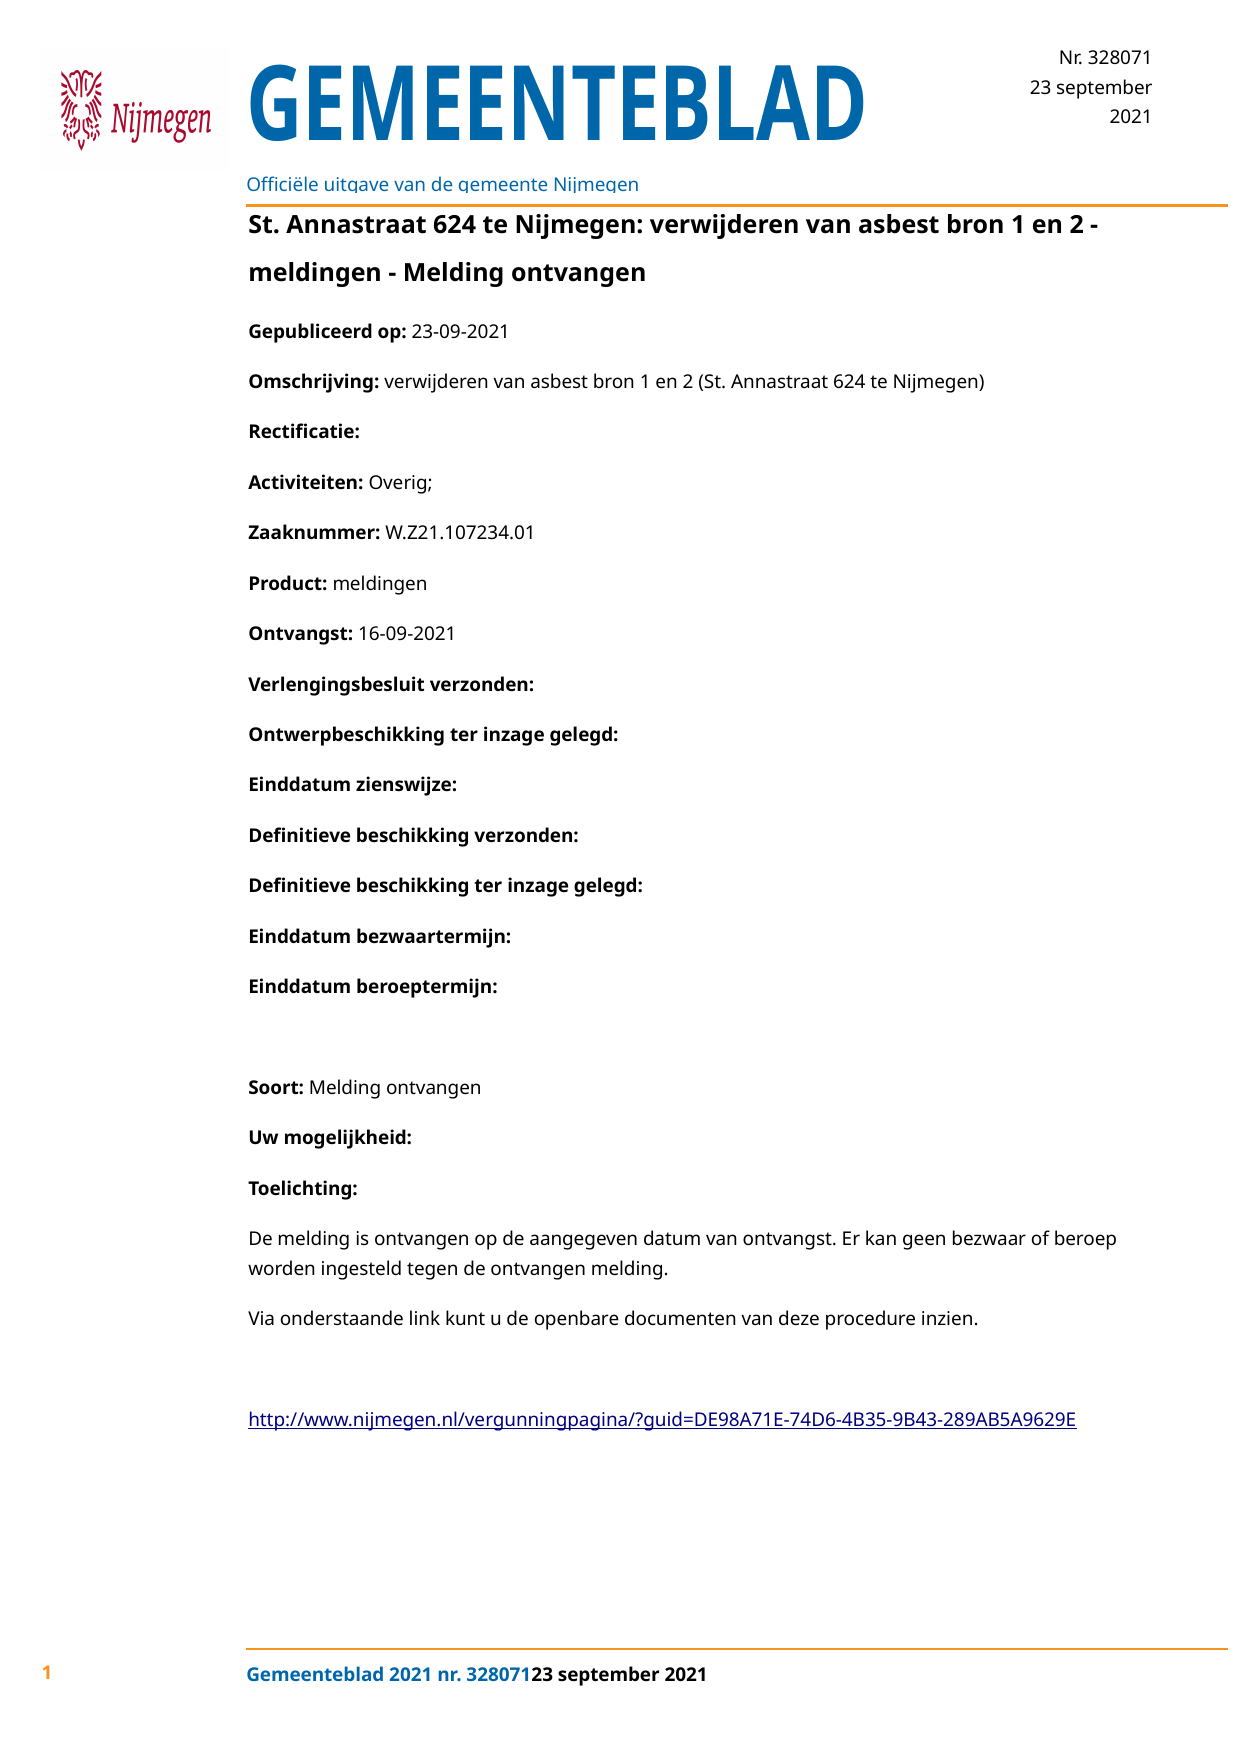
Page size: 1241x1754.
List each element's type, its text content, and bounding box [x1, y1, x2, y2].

text Rectificatie: [248, 419, 1152, 444]
text Toelichting: [248, 1175, 1152, 1201]
text De melding is ontvangen op de aangegeven datum van ontvangst. Er kan geen bezwaar of beroep worden ingesteld tegen de ontvangen melding. [248, 1225, 1152, 1281]
text Ontwerpbeschikking ter inzage gelegd: [248, 721, 1152, 747]
text Verlengingsbesluit verzonden: [248, 671, 1152, 697]
text Definitieve beschikking ter inzage gelegd: [248, 872, 1152, 898]
text http://www.nijmegen.nl/vergunningpagina/?guid=DE98A71E-74D6-4B35-9B43-289AB5A9629E [248, 1406, 1152, 1432]
text Product: meldingen [248, 570, 1152, 596]
text Gepubliceerd op: 23-09-2021 [248, 318, 1152, 344]
text Zaaknummer: W.Z21.107234.01 [248, 519, 1152, 545]
text Einddatum bezwaartermijn: [248, 923, 1152, 949]
text St. Annastraat 624 te Nijmegen: verwijderen van asbest bron 1 en 2 - meldingen - Melding ontvangen [248, 207, 1152, 288]
text Via onderstaande link kunt u de openbare documenten van deze procedure inzien. [248, 1305, 1152, 1331]
text Einddatum zienswijze: [248, 772, 1152, 797]
text Uw mogelijkheid: [248, 1124, 1152, 1150]
text Activiteiten: Overig; [248, 469, 1152, 495]
text Soort: Melding ontvangen [248, 1074, 1152, 1100]
text Omschrijving: verwijderen van asbest bron 1 en 2 (St. Annastraat 624 te Nijmegen) [248, 368, 1152, 394]
text Einddatum beroeptermijn: [248, 973, 1152, 999]
text Ontvangst: 16-09-2021 [248, 620, 1152, 646]
text Definitieve beschikking verzonden: [248, 822, 1152, 848]
picture [41, 47, 231, 172]
